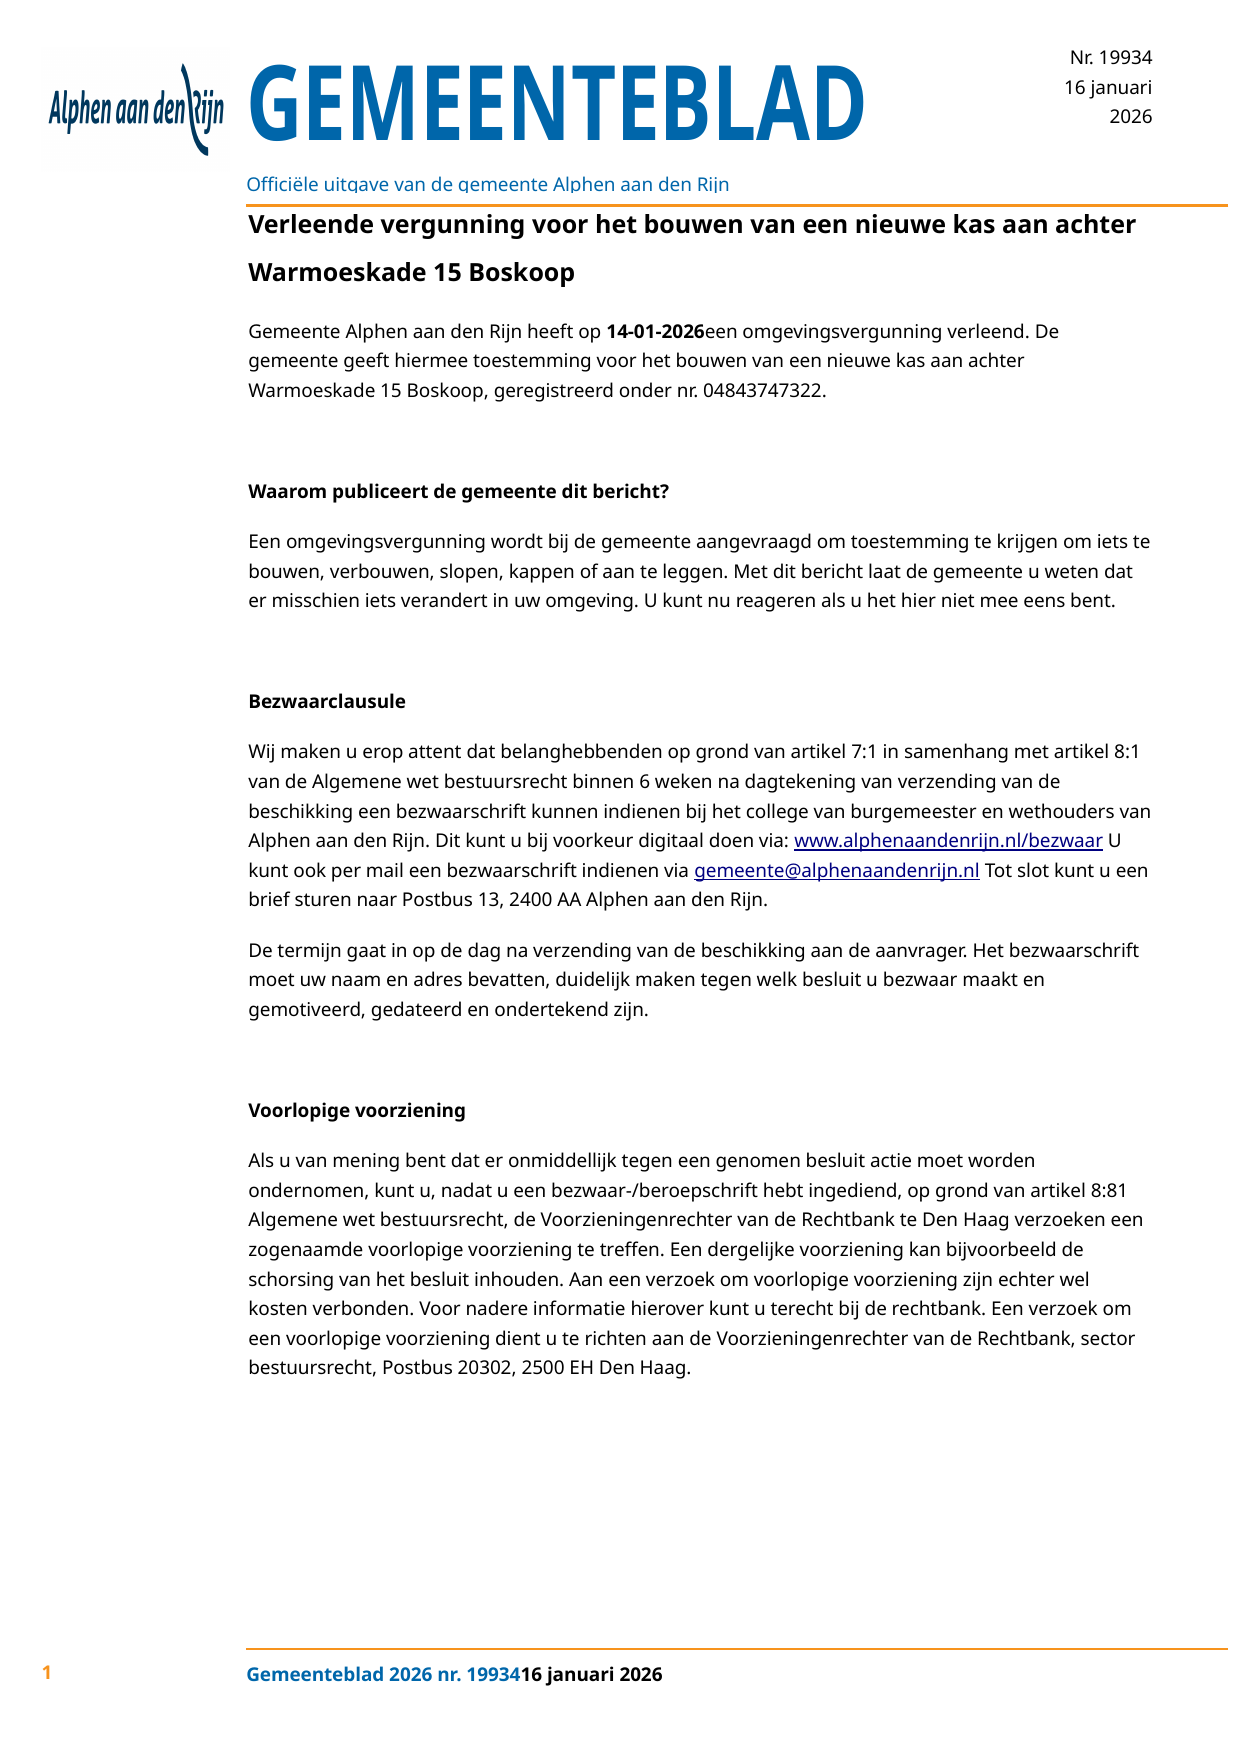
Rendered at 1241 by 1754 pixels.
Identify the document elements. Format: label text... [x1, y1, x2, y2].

text Voorlopige voorziening [248, 1097, 1152, 1123]
text De termijn gaat in op de dag na verzending van de beschikking aan de aanvrager. Het bezwaarschrift moet uw naam en adres bevatten, duidelijk maken tegen welk besluit u bezwaar maakt en gemotiveerd, gedateerd en ondertekend zijn. [248, 937, 1152, 1022]
text Waarom publiceert de gemeente dit bericht? [248, 478, 1152, 504]
text Een omgevingsvergunning wordt bij de gemeente aangevraagd om toestemming te krijgen om iets te bouwen, verbouwen, slopen, kappen of aan te leggen. Met dit bericht laat de gemeente u weten dat er misschien iets verandert in uw omgeving. U kunt nu reageren als u het hier niet mee eens bent. [248, 528, 1152, 613]
text Gemeente Alphen aan den Rijn heeft op 14-01-2026een omgevingsvergunning verleend. De gemeente geeft hiermee toestemming voor het bouwen van een nieuwe kas aan achter Warmoeskade 15 Boskoop, geregistreerd onder nr. 04843747322. [248, 318, 1152, 403]
text Wij maken u erop attent dat belanghebbenden op grond van artikel 7:1 in samenhang met artikel 8:1 van de Algemene wet bestuursrecht binnen 6 weken na dagtekening van verzending van de beschikking een bezwaarschrift kunnen indienen bij het college van burgemeester en wethouders van Alphen aan den Rijn. Dit kunt u bij voorkeur digitaal doen via: www.alphenaandenrijn.nl/bezwaar U kunt ook per mail een bezwaarschrift indienen via gemeente@alphenaandenrijn.nl Tot slot kunt u een brief sturen naar Postbus 13, 2400 AA Alphen aan den Rijn. [248, 739, 1152, 912]
text Bezwaarclausule [248, 688, 1152, 714]
picture [41, 47, 231, 172]
text Verleende vergunning voor het bouwen van een nieuwe kas aan achter Warmoeskade 15 Boskoop [248, 207, 1152, 288]
text Als u van mening bent dat er onmiddellijk tegen een genomen besluit actie moet worden ondernomen, kunt u, nadat u een bezwaar-/beroepschrift hebt ingediend, op grond van artikel 8:81 Algemene wet bestuursrecht, de Voorzieningenrechter van de Rechtbank te Den Haag verzoeken een zogenaamde voorlopige voorziening te treffen. Een dergelijke voorziening kan bijvoorbeeld de schorsing van het besluit inhouden. Aan een verzoek om voorlopige voorziening zijn echter wel kosten verbonden. Voor nadere informatie hierover kunt u terecht bij de rechtbank. Een verzoek om een voorlopige voorziening dient u te richten aan de Voorzieningenrechter van de Rechtbank, sector bestuursrecht, Postbus 20302, 2500 EH Den Haag. [248, 1147, 1152, 1380]
